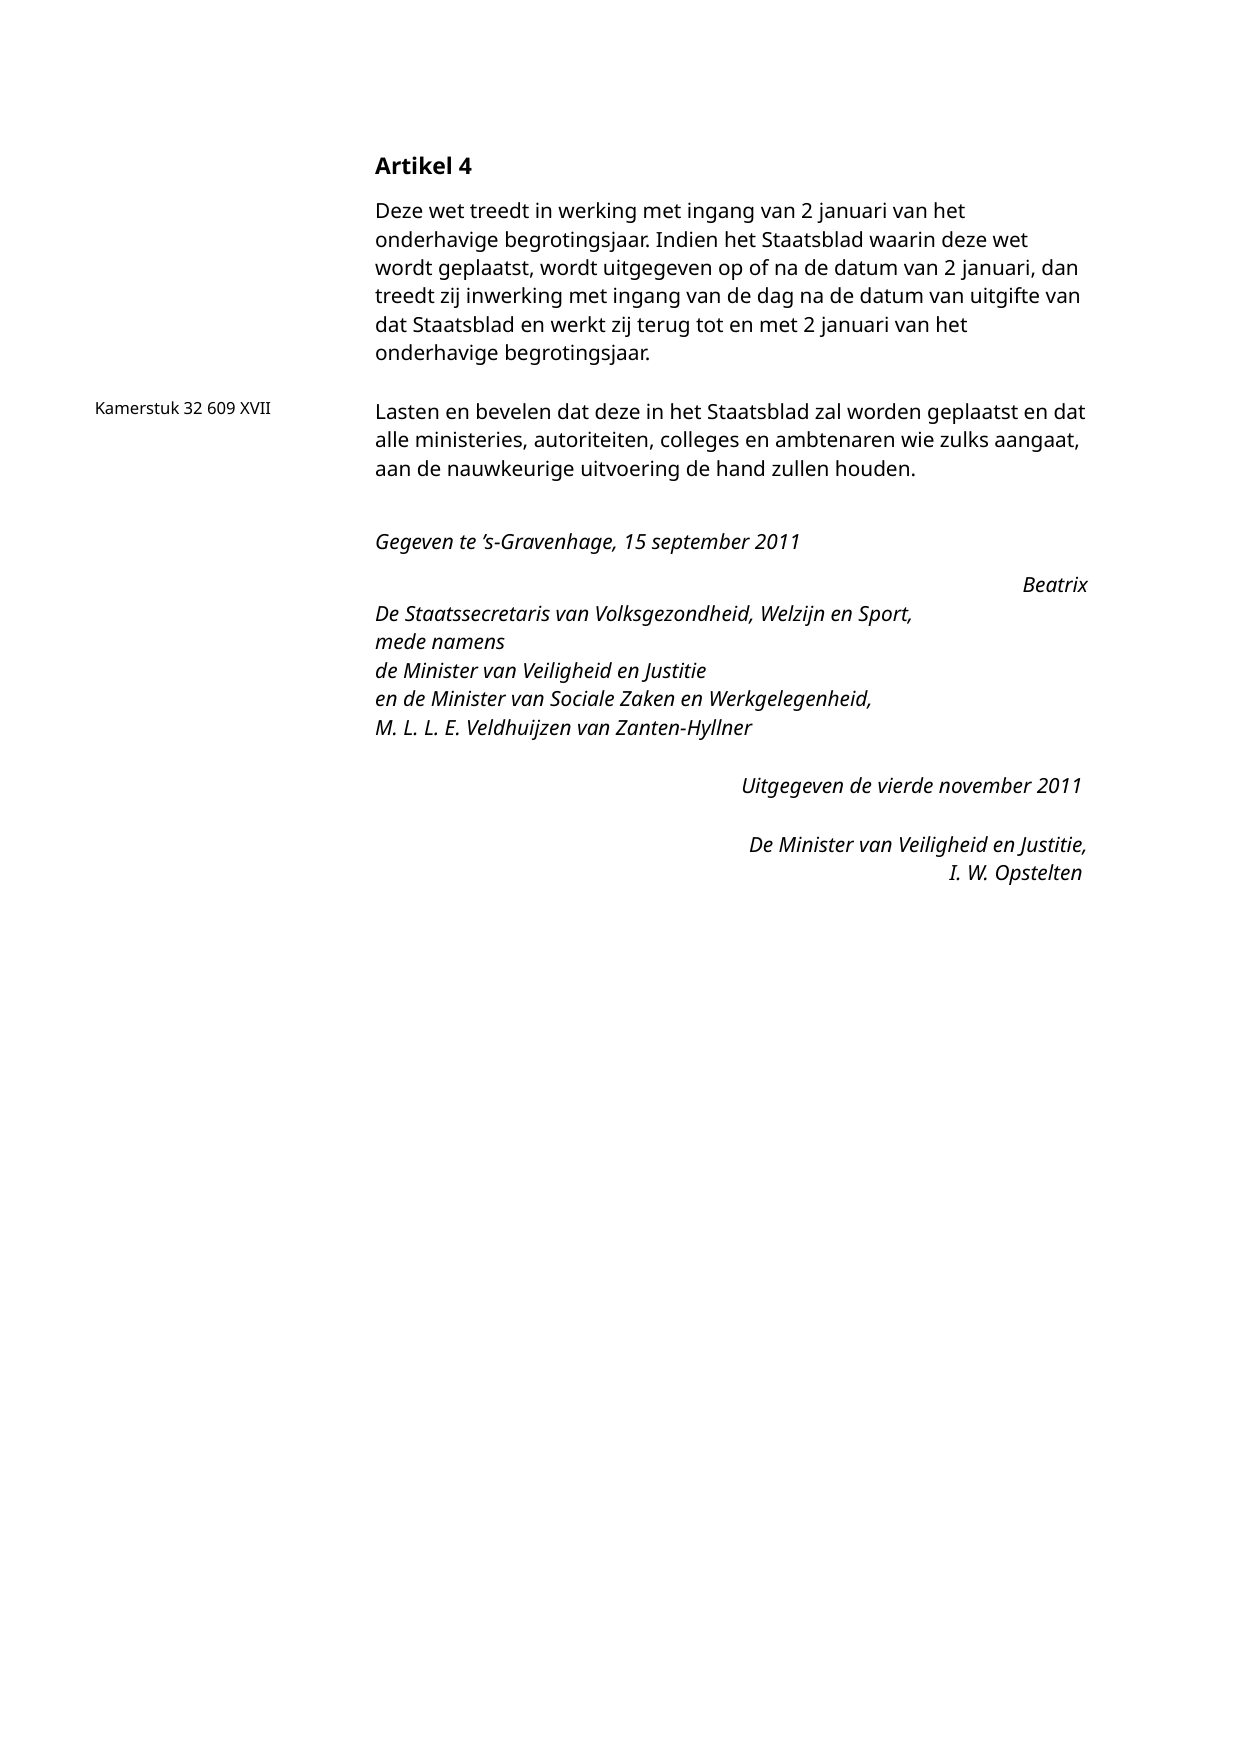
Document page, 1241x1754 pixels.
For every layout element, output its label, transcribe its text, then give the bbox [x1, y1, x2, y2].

text de Minister van Veiligheid en Justitie [375, 656, 1090, 684]
text Kamerstuk 32 609 XVII [94, 397, 328, 419]
subtitle Artikel 4 [375, 150, 1090, 181]
text M. L. L. E. Veldhuijzen van Zanten-Hyllner [375, 713, 1090, 741]
text Gegeven te ’s-Gravenhage, 15 september 2011 [375, 527, 1090, 556]
text I. W. Opstelten [375, 858, 1090, 887]
text Uitgegeven de vierde november 2011 [375, 771, 1090, 800]
text mede namens [375, 627, 1090, 656]
text De Minister van Veiligheid en Justitie, [375, 830, 1090, 858]
text Beatrix [375, 571, 1090, 599]
text Deze wet treedt in werking met ingang van 2 januari van het onderhavige begrotingsjaar. Indien het Staatsblad waarin deze wet wordt geplaatst, wordt uitgegeven op of na de datum van 2 januari, dan treedt zij inwerking met ingang van de dag na de datum van uitgifte van dat Staatsblad en werkt zij terug tot en met 2 januari van het onderhavige begrotingsjaar. [375, 196, 1090, 367]
text en de Minister van Sociale Zaken en Werkgelegenheid, [375, 684, 1090, 713]
text De Staatssecretaris van Volksgezondheid, Welzijn en Sport, [375, 599, 1090, 627]
text Lasten en bevelen dat deze in het Staatsblad zal worden geplaatst en dat alle ministeries, autoriteiten, colleges en ambtenaren wie zulks aangaat, aan de nauwkeurige uitvoering de hand zullen houden. [375, 397, 1090, 482]
